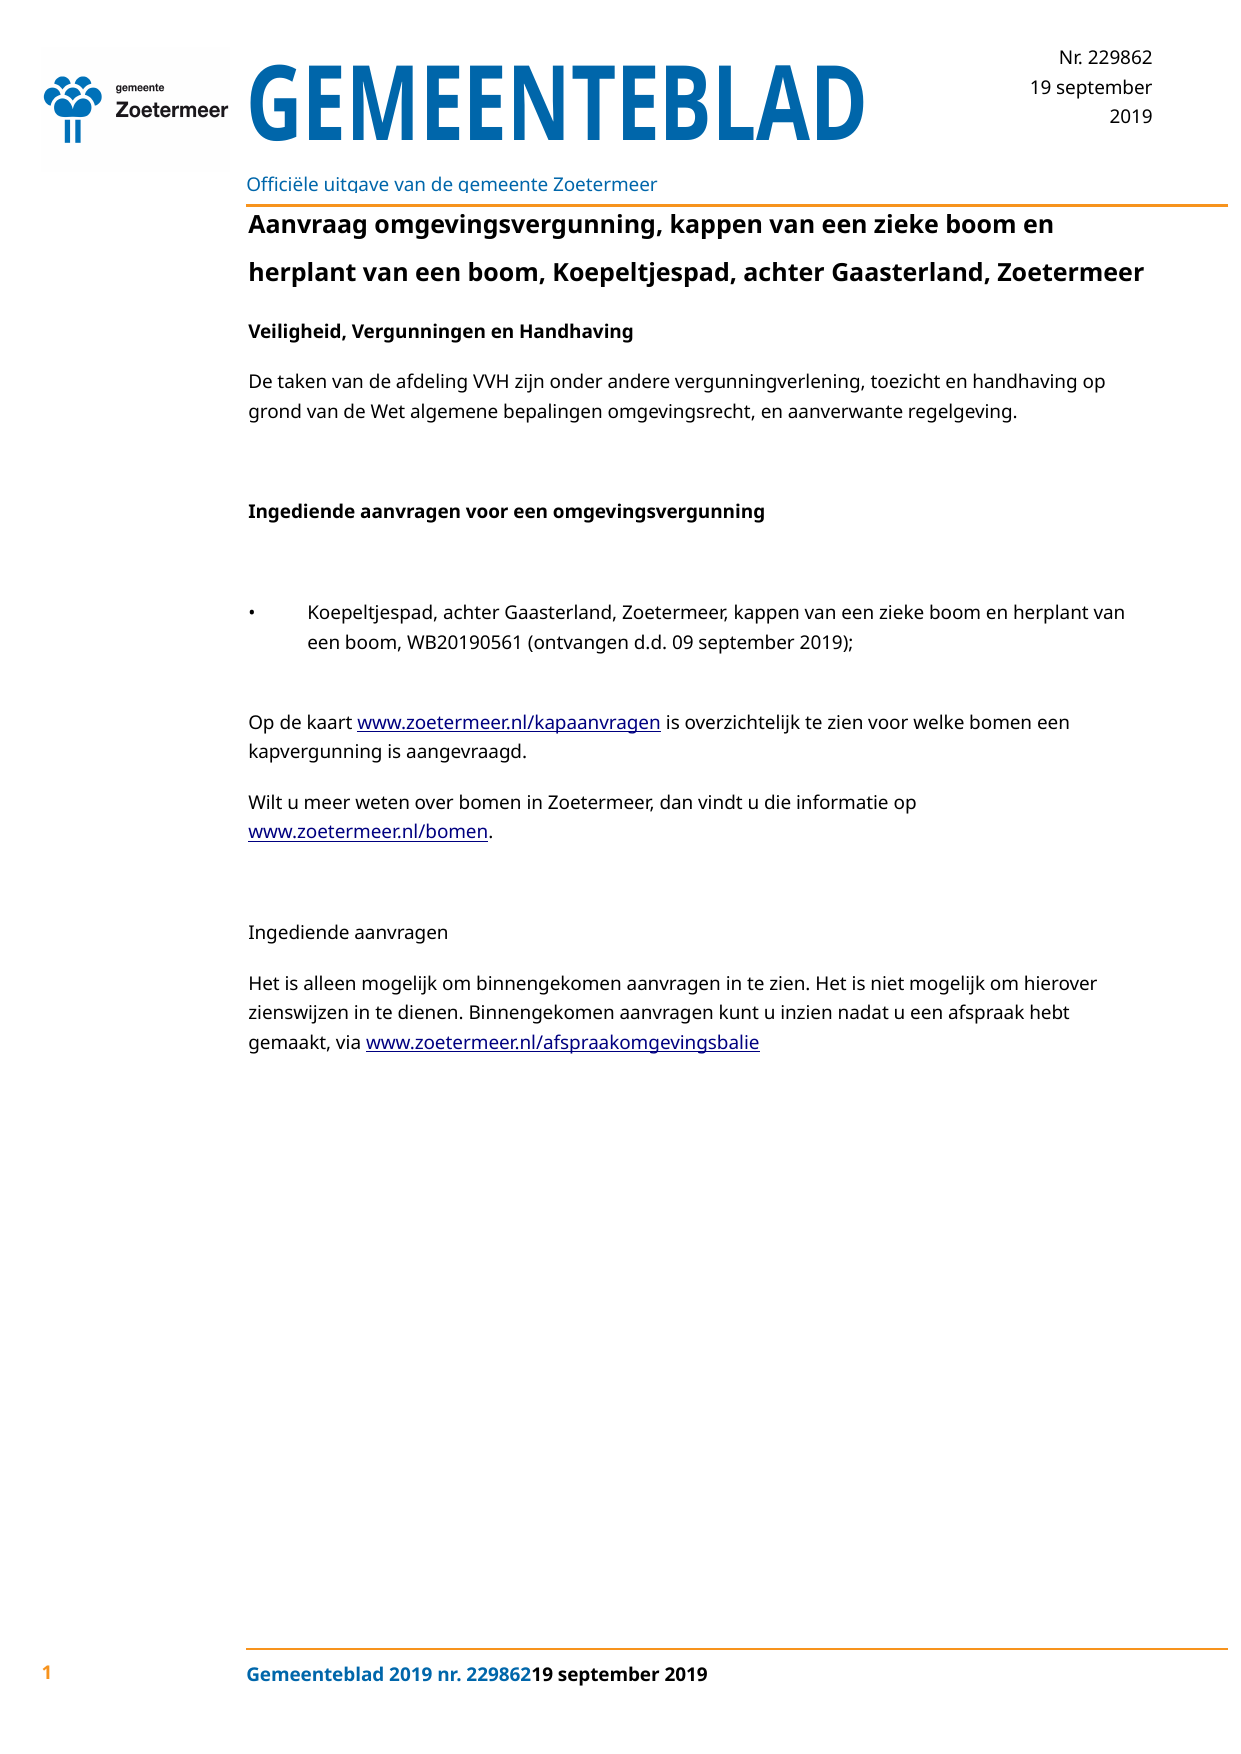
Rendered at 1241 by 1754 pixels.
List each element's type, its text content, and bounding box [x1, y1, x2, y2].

text Veiligheid, Vergunningen en Handhaving [248, 318, 1152, 344]
text Ingediende aanvragen voor een omgevingsvergunning [248, 499, 1152, 524]
text Op de kaart www.zoetermeer.nl/kapaanvragen is overzichtelijk te zien voor welke bomen een kapvergunning is aangevraagd. [248, 709, 1152, 764]
text Het is alleen mogelijk om binnengekomen aanvragen in te zien. Het is niet mogelijk om hierover zienswijzen in te dienen. Binnengekomen aanvragen kunt u inzien nadat u een afspraak hebt gemaakt, via www.zoetermeer.nl/afspraakomgevingsbalie [248, 970, 1152, 1055]
text Wilt u meer weten over bomen in Zoetermeer, dan vindt u die informatie op www.zoetermeer.nl/bomen. [248, 789, 1152, 844]
text Ingediende aanvragen [248, 919, 1152, 945]
text Aanvraag omgevingsvergunning, kappen van een zieke boom en herplant van een boom, Koepeltjespad, achter Gaasterland, Zoetermeer [248, 207, 1152, 288]
picture [41, 47, 231, 172]
list Koepeltjespad, achter Gaasterland, Zoetermeer, kappen van een zieke boom en herplant van een boom, WB20190561 (ontvangen d.d. 09 september 2019); [248, 599, 1152, 655]
text De taken van de afdeling VVH zijn onder andere vergunningverlening, toezicht en handhaving op grond van de Wet algemene bepalingen omgevingsrecht, en aanverwante regelgeving. [248, 368, 1152, 424]
